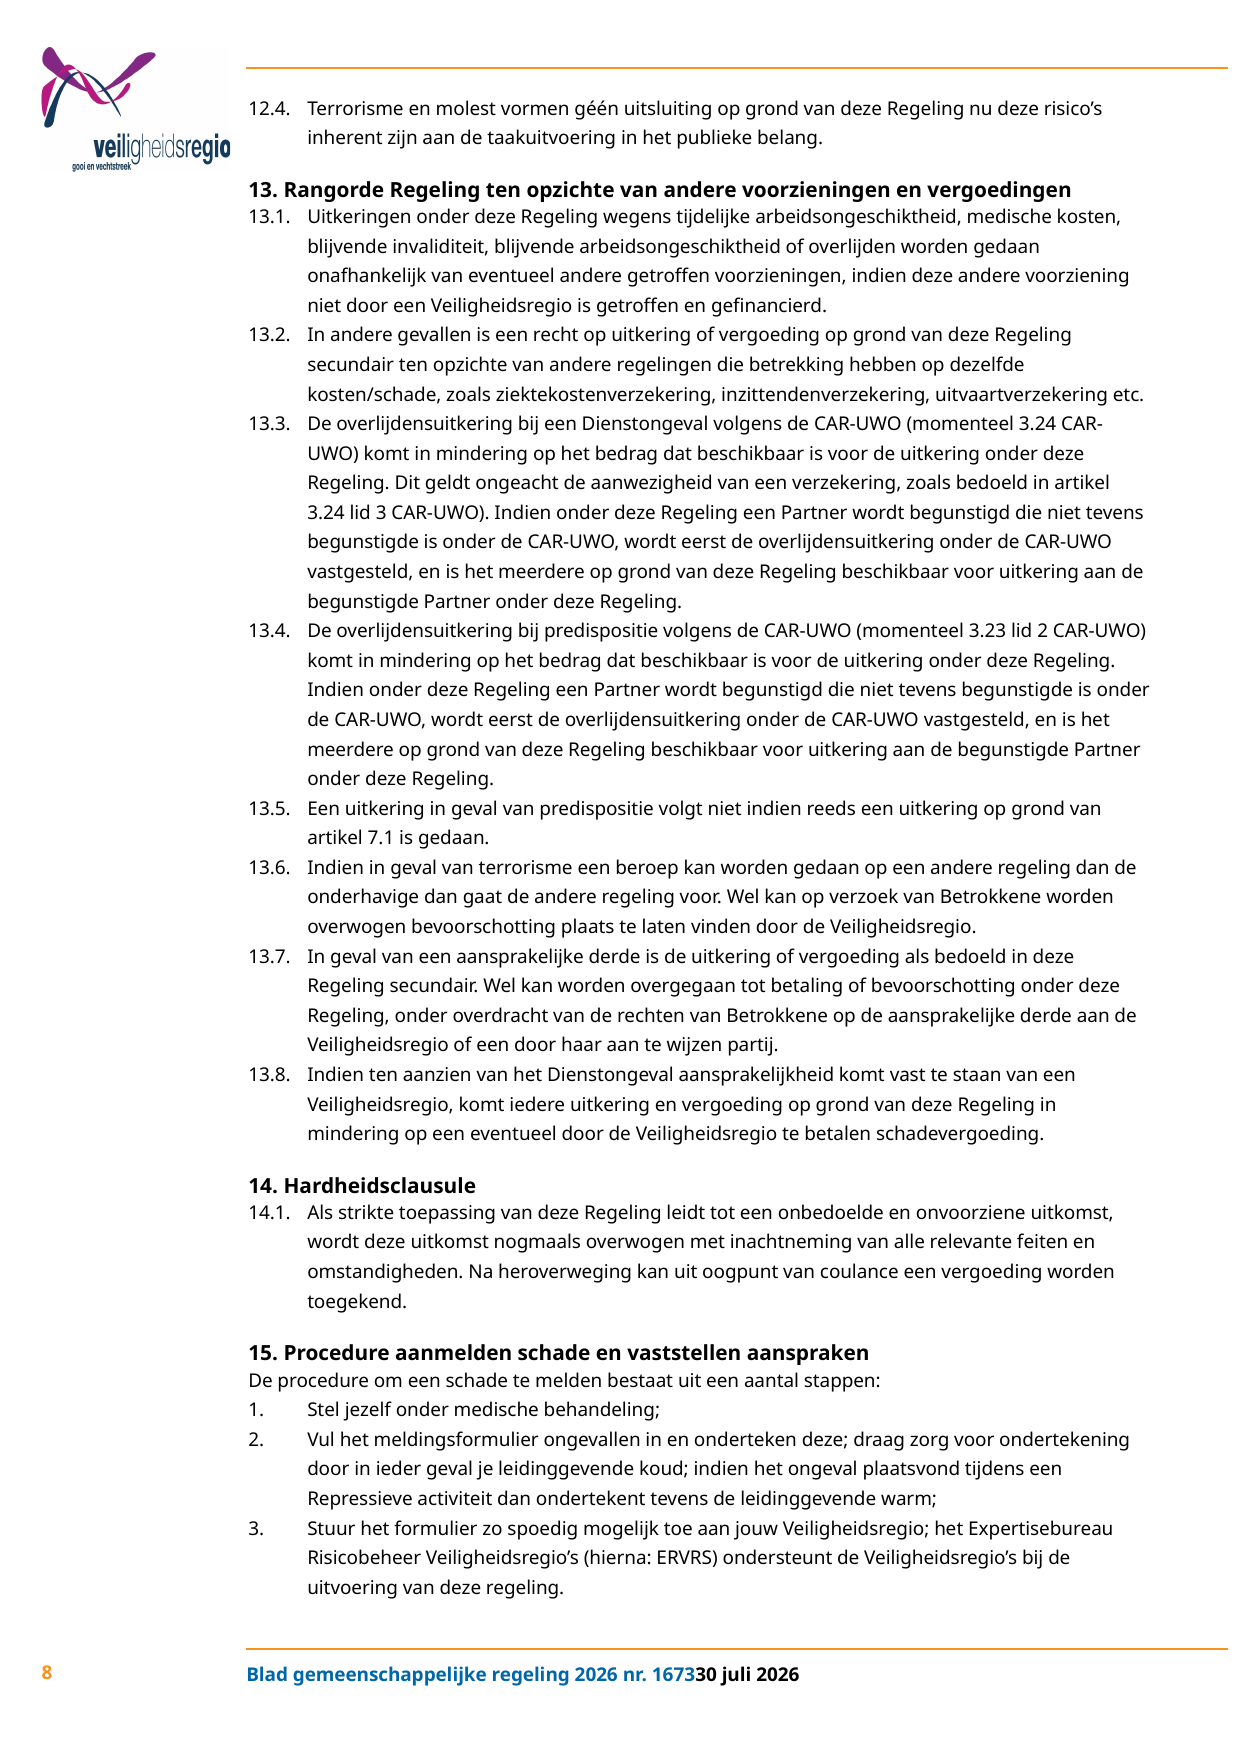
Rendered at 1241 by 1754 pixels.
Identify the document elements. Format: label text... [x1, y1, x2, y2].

text De procedure om een schade te melden bestaat uit een aantal stappen: [248, 1367, 1152, 1392]
list De overlijdensuitkering bij een Dienstongeval volgens de CAR-UWO (momenteel 3.24 CAR-UWO) komt in mindering op het bedrag dat beschikbaar is voor de uitkering onder deze Regeling. Dit geldt ongeacht de aanwezigheid van een verzekering, zoals bedoeld in artikel 3.24 lid 3 CAR-UWO). Indien onder deze Regeling een Partner wordt begunstigd die niet tevens begunstigde is onder de CAR-UWO, wordt eerst de overlijdensuitkering onder de CAR-UWO vastgesteld, en is het meerdere op grond van deze Regeling beschikbaar voor uitkering aan de begunstigde Partner onder deze Regeling. [248, 410, 1152, 613]
list Terrorisme en molest vormen géén uitsluiting op grond van deze Regeling nu deze risico’s inherent zijn aan de taakuitvoering in het publieke belang. [248, 95, 1152, 150]
list Als strikte toepassing van deze Regeling leidt tot een onbedoelde en onvoorziene uitkomst, wordt deze uitkomst nogmaals overwogen met inachtneming van alle relevante feiten en omstandigheden. Na heroverweging kan uit oogpunt van coulance een vergoeding worden toegekend. [248, 1199, 1152, 1314]
text 15. Procedure aanmelden schade en vaststellen aanspraken [248, 1338, 1152, 1367]
text 14. Hardheidsclausule [248, 1171, 1152, 1199]
list Vul het meldingsformulier ongevallen in en onderteken deze; draag zorg voor ondertekening door in ieder geval je leidinggevende koud; indien het ongeval plaatsvond tijdens een Repressieve activiteit dan ondertekent tevens de leidinggevende warm; [248, 1426, 1152, 1511]
list De overlijdensuitkering bij predispositie volgens de CAR-UWO (momenteel 3.23 lid 2 CAR-UWO) komt in mindering op het bedrag dat beschikbaar is voor de uitkering onder deze Regeling. Indien onder deze Regeling een Partner wordt begunstigd die niet tevens begunstigde is onder de CAR-UWO, wordt eerst de overlijdensuitkering onder de CAR-UWO vastgesteld, en is het meerdere op grond van deze Regeling beschikbaar voor uitkering aan de begunstigde Partner onder deze Regeling. [248, 617, 1152, 791]
list Stel jezelf onder medische behandeling; [248, 1396, 1152, 1422]
list Uitkeringen onder deze Regeling wegens tijdelijke arbeidsongeschiktheid, medische kosten, blijvende invaliditeit, blijvende arbeidsongeschiktheid of overlijden worden gedaan onafhankelijk van eventueel andere getroffen voorzieningen, indien deze andere voorziening niet door een Veiligheidsregio is getroffen en gefinancierd. [248, 203, 1152, 318]
list In geval van een aansprakelijke derde is de uitkering of vergoeding als bedoeld in deze Regeling secundair. Wel kan worden overgegaan tot betaling of bevoorschotting onder deze Regeling, onder overdracht van de rechten van Betrokkene op de aansprakelijke derde aan de Veiligheidsregio of een door haar aan te wijzen partij. [248, 943, 1152, 1057]
list Een uitkering in geval van predispositie volgt niet indien reeds een uitkering op grond van artikel 7.1 is gedaan. [248, 795, 1152, 850]
list In andere gevallen is een recht op uitkering of vergoeding op grond van deze Regeling secundair ten opzichte van andere regelingen die betrekking hebben op dezelfde kosten/schade, zoals ziektekostenverzekering, inzittendenverzekering, uitvaartverzekering etc. [248, 322, 1152, 406]
text 13. Rangorde Regeling ten opzichte van andere voorzieningen en vergoedingen [248, 175, 1152, 203]
list Stuur het formulier zo spoedig mogelijk toe aan jouw Veiligheidsregio; het Expertisebureau Risicobeheer Veiligheidsregio’s (hierna: ERVRS) ondersteunt de Veiligheidsregio’s bij de uitvoering van deze regeling. [248, 1515, 1152, 1599]
picture [41, 47, 231, 172]
list Indien ten aanzien van het Dienstongeval aansprakelijkheid komt vast te staan van een Veiligheidsregio, komt iedere uitkering en vergoeding op grond van deze Regeling in mindering op een eventueel door de Veiligheidsregio te betalen schadevergoeding. [248, 1061, 1152, 1146]
list Indien in geval van terrorisme een beroep kan worden gedaan op een andere regeling dan de onderhavige dan gaat de andere regeling voor. Wel kan op verzoek van Betrokkene worden overwogen bevoorschotting plaats te laten vinden door de Veiligheidsregio. [248, 854, 1152, 939]
